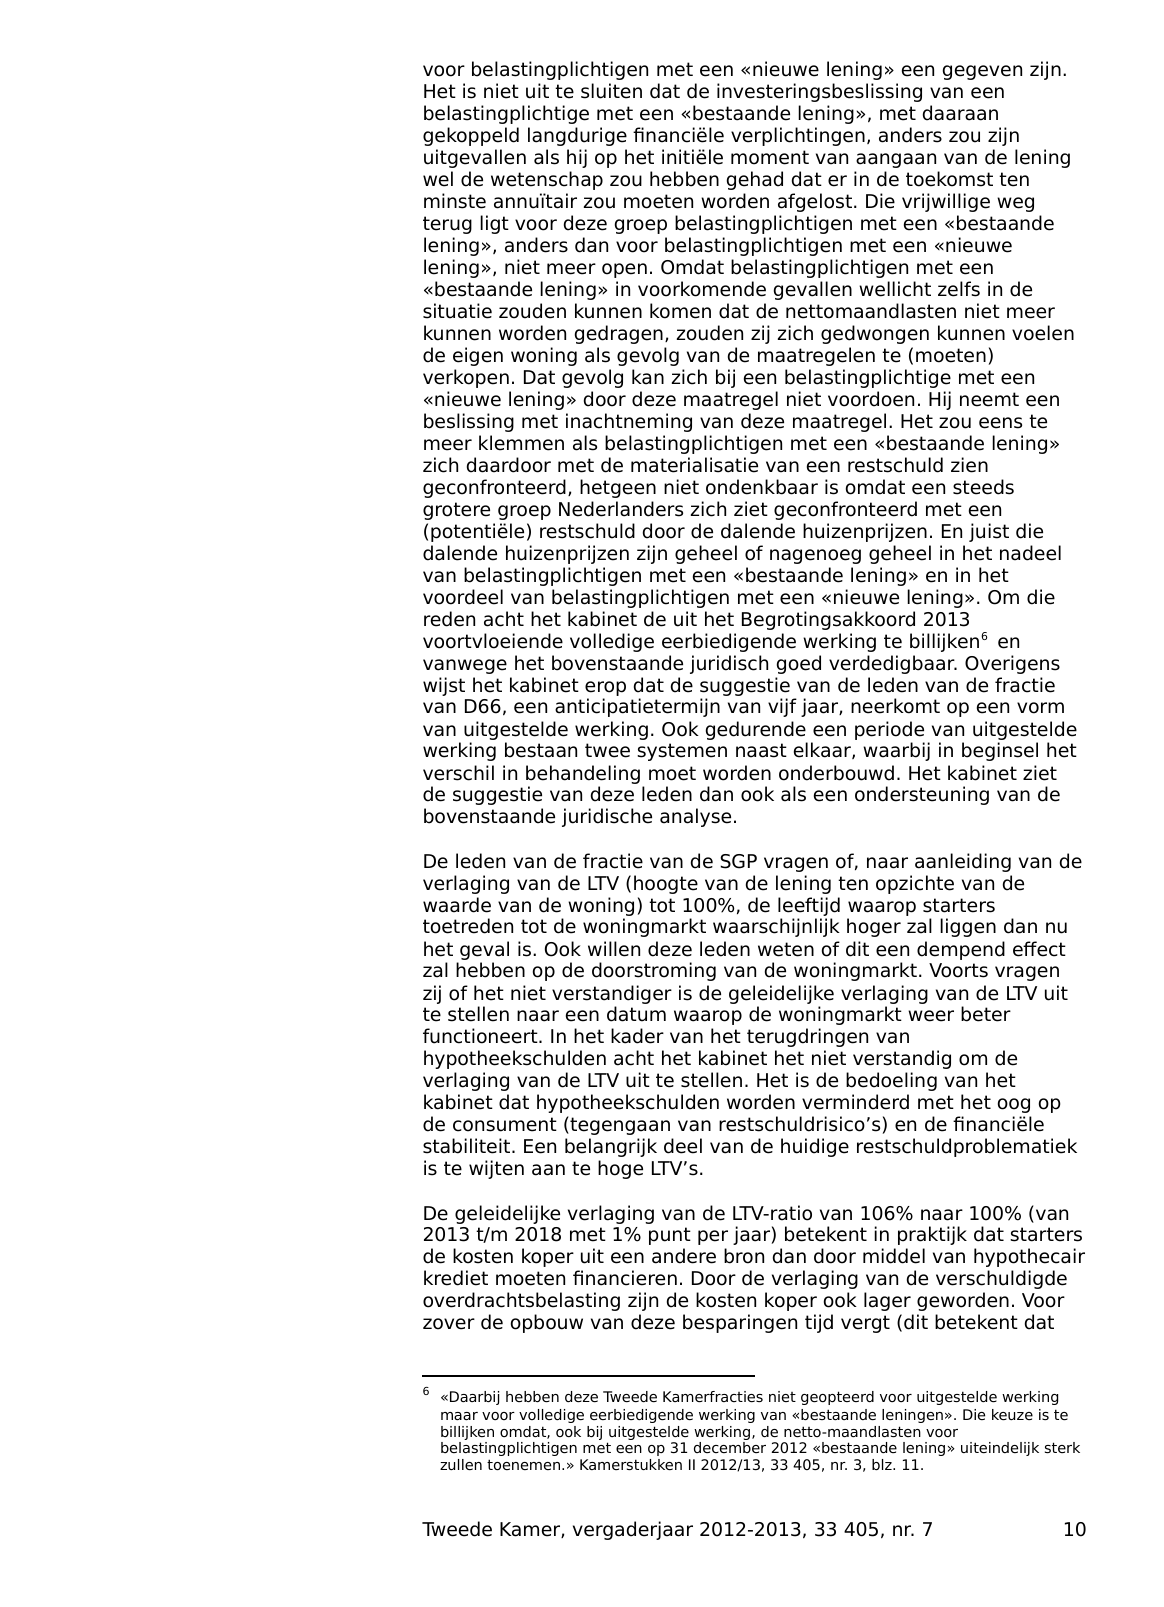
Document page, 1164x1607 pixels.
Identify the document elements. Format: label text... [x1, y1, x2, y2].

text De geleidelijke verlaging van de LTV-ratio van 106% naar 100% (van 2013 t/m 2018 met 1% punt per jaar) betekent in praktijk dat starters de kosten koper uit een andere bron dan door middel van hypothecair krediet moeten financieren. Door de verlaging van de verschuldigde overdrachtsbelasting zijn de kosten koper ook lager geworden. Voor zover de opbouw van deze besparingen tijd vergt (dit betekent dat [422, 1202, 1087, 1334]
text «Daarbij hebben deze Tweede Kamerfracties niet geopteerd voor uitgestelde werking maar voor volledige eerbiedigende werking van «bestaande leningen». Die keuze is te billijken omdat, ook bij uitgestelde werking, de netto-maandlasten voor belastingplichtigen met een op 31 december 2012 «bestaande lening» uiteindelijk sterk zullen toenemen.» Kamerstukken II 2012/13, 33 405, nr. 3, blz. 11. [422, 1385, 1087, 1474]
text voor belastingplichtigen met een «nieuwe lening» een gegeven zijn. Het is niet uit te sluiten dat de investeringsbeslissing van een belastingplichtige met een «bestaande lening», met daaraan gekoppeld langdurige financiële verplichtingen, anders zou zijn uitgevallen als hij op het initiële moment van aangaan van de lening wel de wetenschap zou hebben gehad dat er in de toekomst ten minste annuïtair zou moeten worden afgelost. Die vrijwillige weg terug ligt voor deze groep belastingplichtigen met een «bestaande lening», anders dan voor belastingplichtigen met een «nieuwe lening», niet meer open. Omdat belastingplichtigen met een «bestaande lening» in voorkomende gevallen wellicht zelfs in de situatie zouden kunnen komen dat de nettomaandlasten niet meer kunnen worden gedragen, zouden zij zich gedwongen kunnen voelen de eigen woning als gevolg van de maatregelen te (moeten) verkopen. Dat gevolg kan zich bij een belastingplichtige met een «nieuwe lening» door deze maatregel niet voordoen. Hij neemt een beslissing met inachtneming van deze maatregel. Het zou eens te meer klemmen als belastingplichtigen met een «bestaande lening» zich daardoor met de materialisatie van een restschuld zien geconfronteerd, hetgeen niet ondenkbaar is omdat een steeds grotere groep Nederlanders zich ziet geconfronteerd met een (potentiële) restschuld door de dalende huizenprijzen. En juist die dalende huizenprijzen zijn geheel of nagenoeg geheel in het nadeel van belastingplichtigen met een «bestaande lening» en in het voordeel van belastingplichtigen met een «nieuwe lening». Om die reden acht het kabinet de uit het Begrotingsakkoord 2013 voortvloeiende volledige eerbiedigende werking te billijken en vanwege het bovenstaande juridisch goed verdedigbaar. Overigens wijst het kabinet erop dat de suggestie van de leden van de fractie van D66, een anticipatietermijn van vijf jaar, neerkomt op een vorm van uitgestelde werking. Ook gedurende een periode van uitgestelde werking bestaan twee systemen naast elkaar, waarbij in beginsel het verschil in behandeling moet worden onderbouwd. Het kabinet ziet de suggestie van deze leden dan ook als een ondersteuning van de bovenstaande juridische analyse. [422, 59, 1087, 828]
text De leden van de fractie van de SGP vragen of, naar aanleiding van de verlaging van de LTV (hoogte van de lening ten opzichte van de waarde van de woning) tot 100%, de leeftijd waarop starters toetreden tot de woningmarkt waarschijnlijk hoger zal liggen dan nu het geval is. Ook willen deze leden weten of dit een dempend effect zal hebben op de doorstroming van de woningmarkt. Voorts vragen zij of het niet verstandiger is de geleidelijke verlaging van de LTV uit te stellen naar een datum waarop de woningmarkt weer beter functioneert. In het kader van het terugdringen van hypotheekschulden acht het kabinet het niet verstandig om de verlaging van de LTV uit te stellen. Het is de bedoeling van het kabinet dat hypotheekschulden worden verminderd met het oog op de consument (tegengaan van restschuldrisico’s) en de financiёle stabiliteit. Een belangrijk deel van de huidige restschuldproblematiek is te wijten aan te hoge LTV’s. [422, 851, 1087, 1180]
